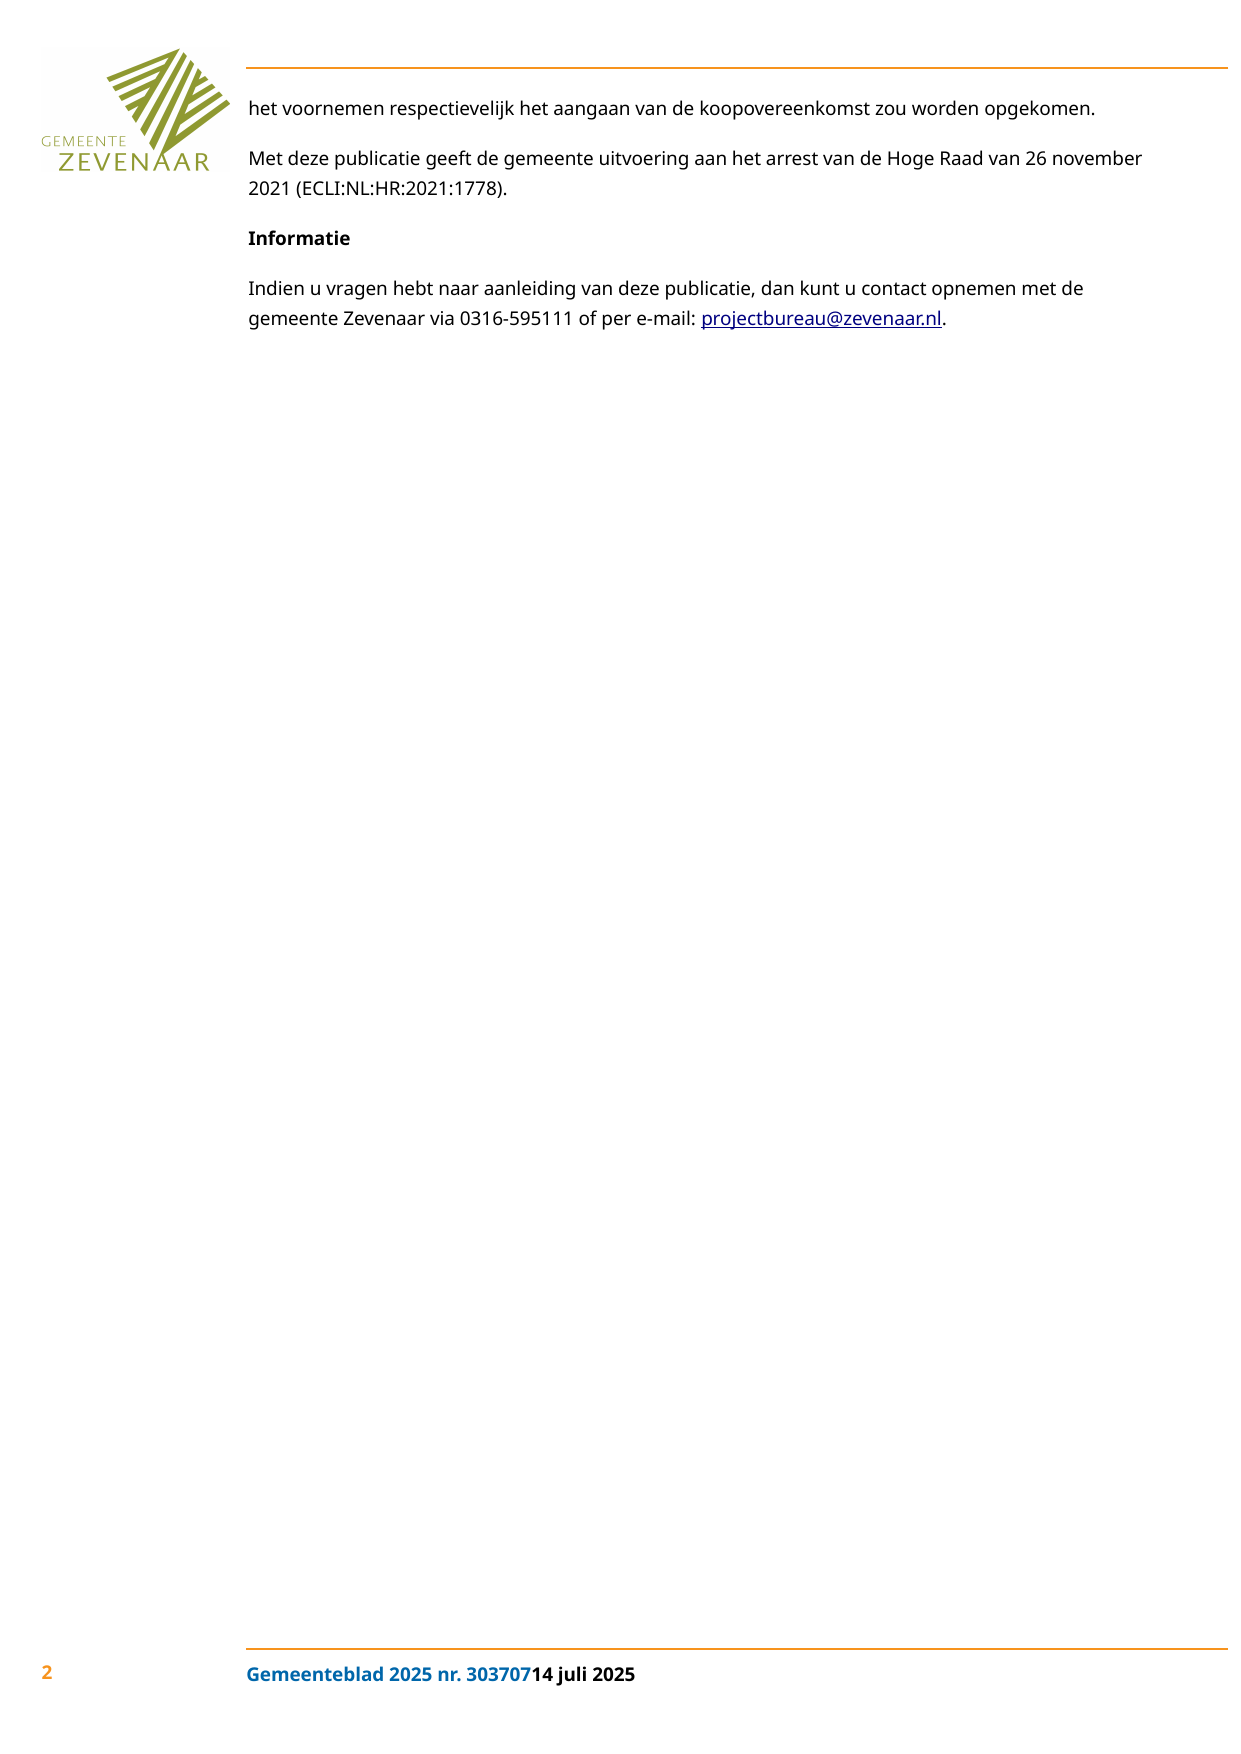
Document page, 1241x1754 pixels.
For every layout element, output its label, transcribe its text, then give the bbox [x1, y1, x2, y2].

text Informatie [248, 225, 1152, 251]
picture [41, 47, 231, 172]
text Indien u vragen hebt naar aanleiding van deze publicatie, dan kunt u contact opnemen met de gemeente Zevenaar via 0316-595111 of per e-mail: projectbureau@zevenaar.nl. [248, 276, 1152, 331]
text Met deze publicatie geeft de gemeente uitvoering aan het arrest van de Hoge Raad van 26 november 2021 (ECLI:NL:HR:2021:1778). [248, 145, 1152, 201]
text het voornemen respectievelijk het aangaan van de koopovereenkomst zou worden opgekomen. [248, 95, 1152, 121]
